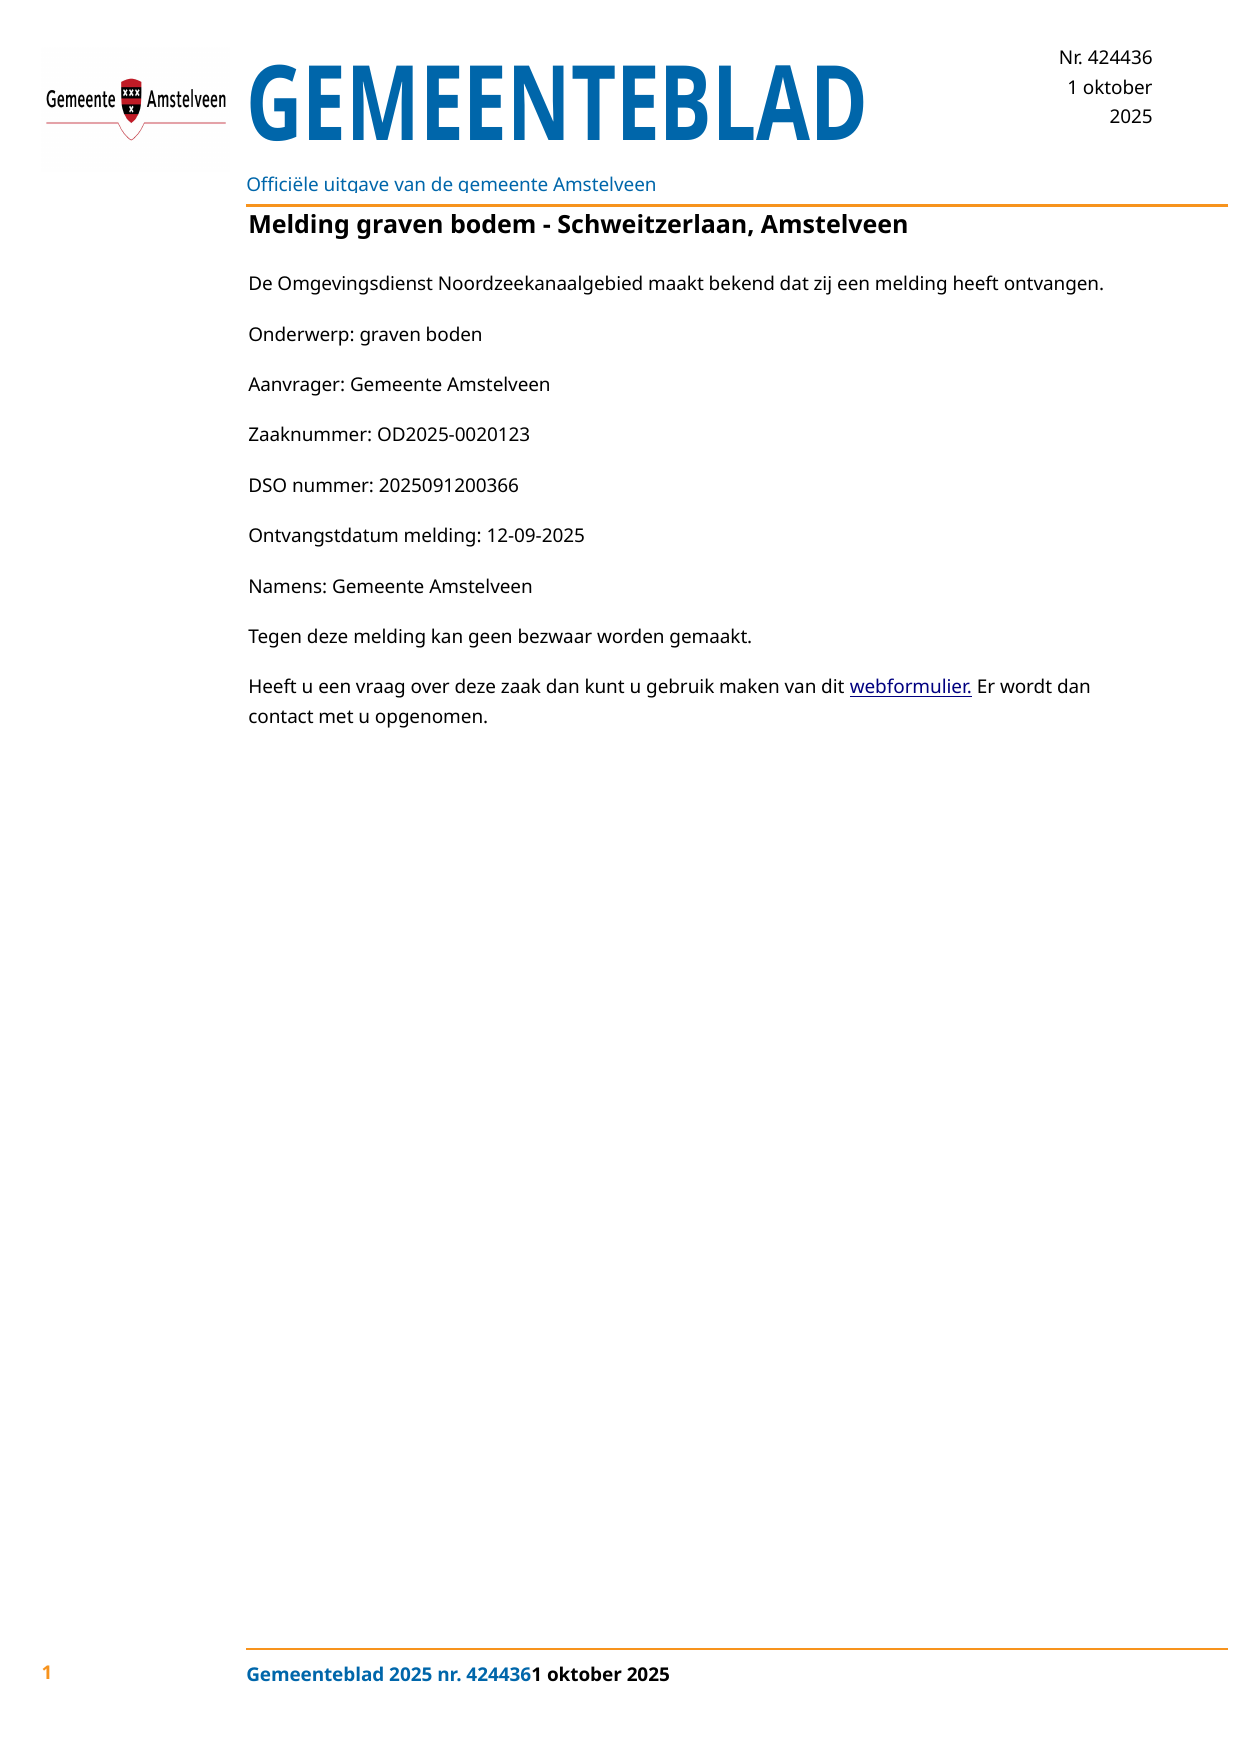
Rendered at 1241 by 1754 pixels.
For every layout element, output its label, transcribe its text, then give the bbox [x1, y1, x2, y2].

text Tegen deze melding kan geen bezwaar worden gemaakt. [248, 623, 1152, 649]
text Zaaknummer: OD2025-0020123 [248, 422, 1152, 447]
text Namens: Gemeente Amstelveen [248, 573, 1152, 598]
text Aanvrager: Gemeente Amstelveen [248, 371, 1152, 397]
text DSO nummer: 2025091200366 [248, 472, 1152, 498]
picture [41, 47, 231, 172]
text Heeft u een vraag over deze zaak dan kunt u gebruik maken van dit webformulier. Er wordt dan contact met u opgenomen. [248, 674, 1152, 729]
text Onderwerp: graven boden [248, 321, 1152, 346]
text Melding graven bodem - Schweitzerlaan, Amstelveen [248, 207, 1152, 241]
text Ontvangstdatum melding: 12-09-2025 [248, 522, 1152, 548]
text De Omgevingsdienst Noordzeekanaalgebied maakt bekend dat zij een melding heeft ontvangen. [248, 270, 1152, 296]
